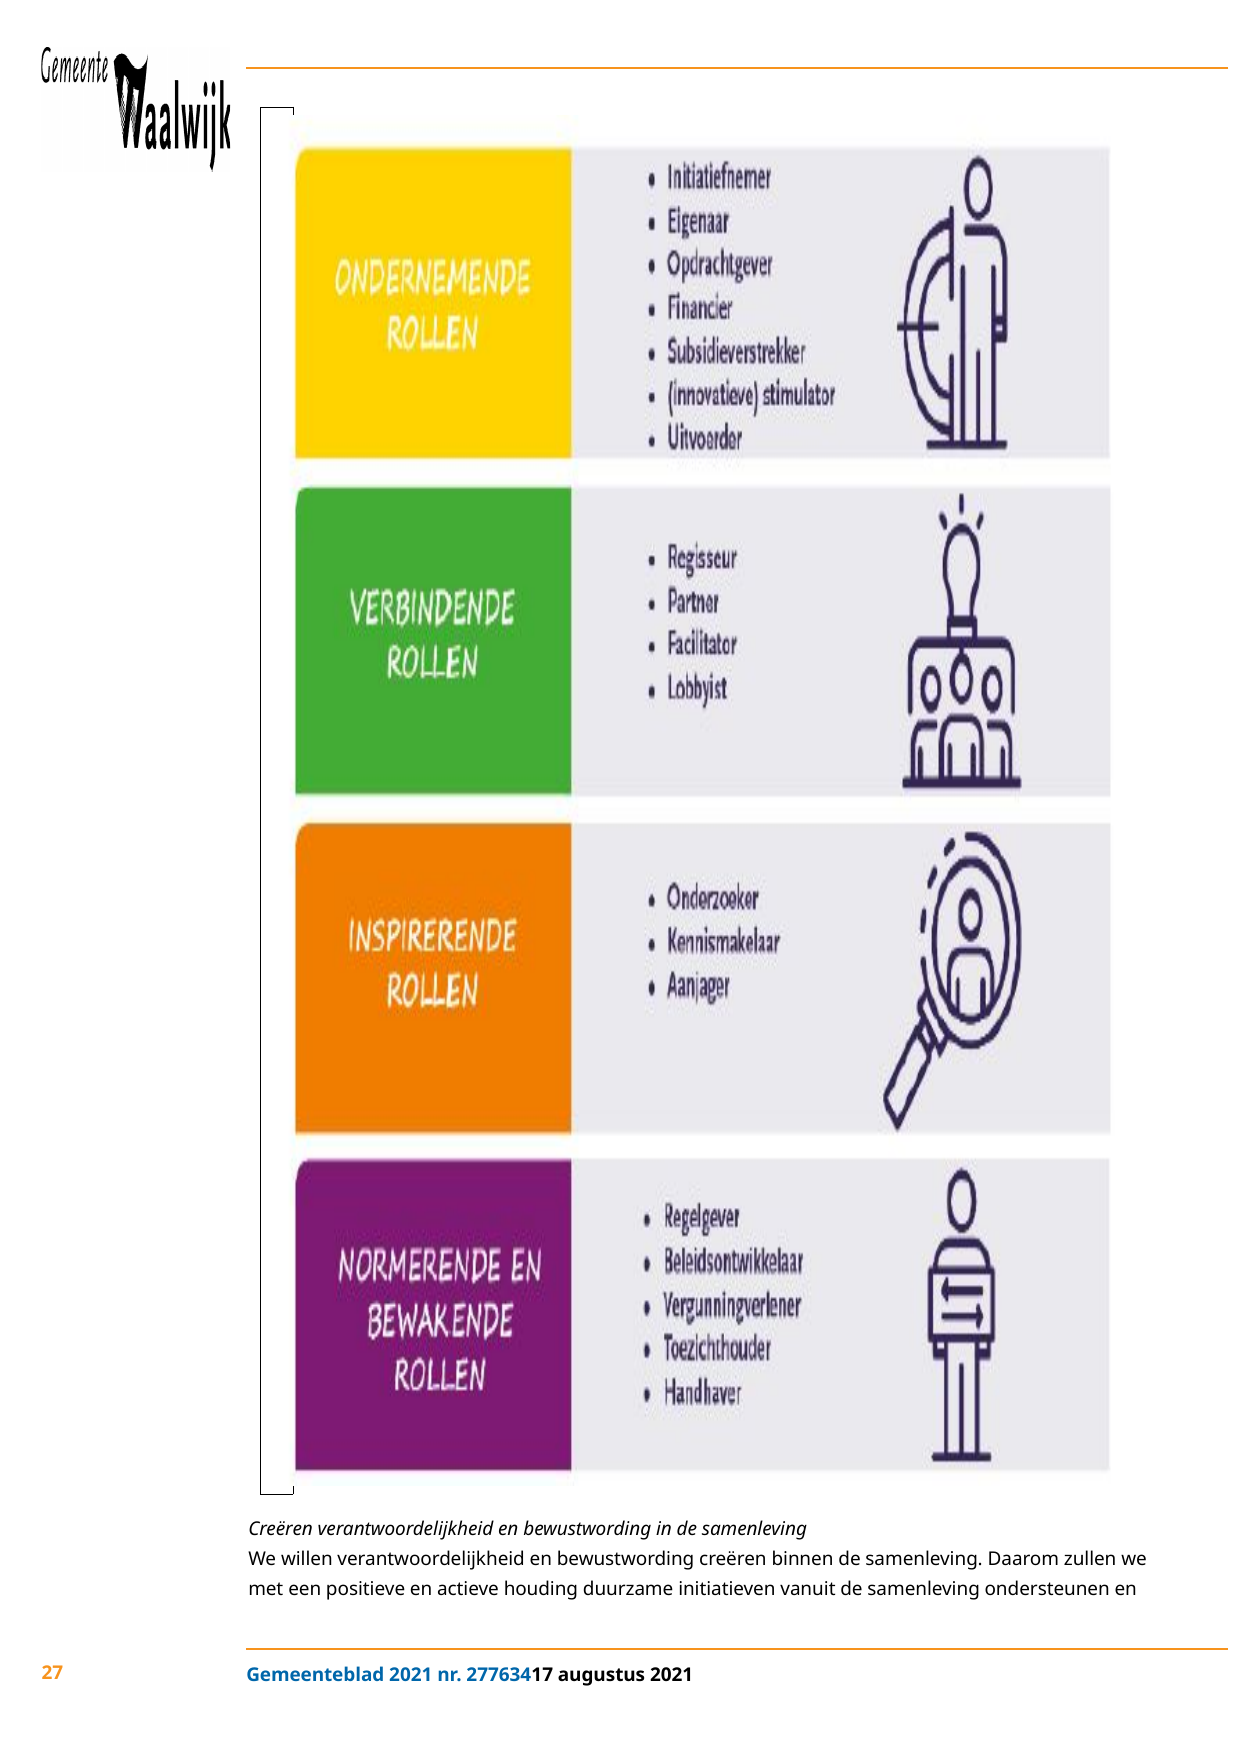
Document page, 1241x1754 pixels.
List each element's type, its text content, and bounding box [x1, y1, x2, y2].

text We willen verantwoordelijkheid en bewustwording creëren binnen de samenleving. Daarom zullen we met een positieve en actieve houding duurzame initiatieven vanuit de samenleving ondersteunen en [248, 1545, 1152, 1600]
picture [268, 115, 1173, 1486]
text Creëren verantwoordelijkheid en bewustwording in de samenleving [248, 1516, 1152, 1541]
picture [41, 47, 231, 172]
